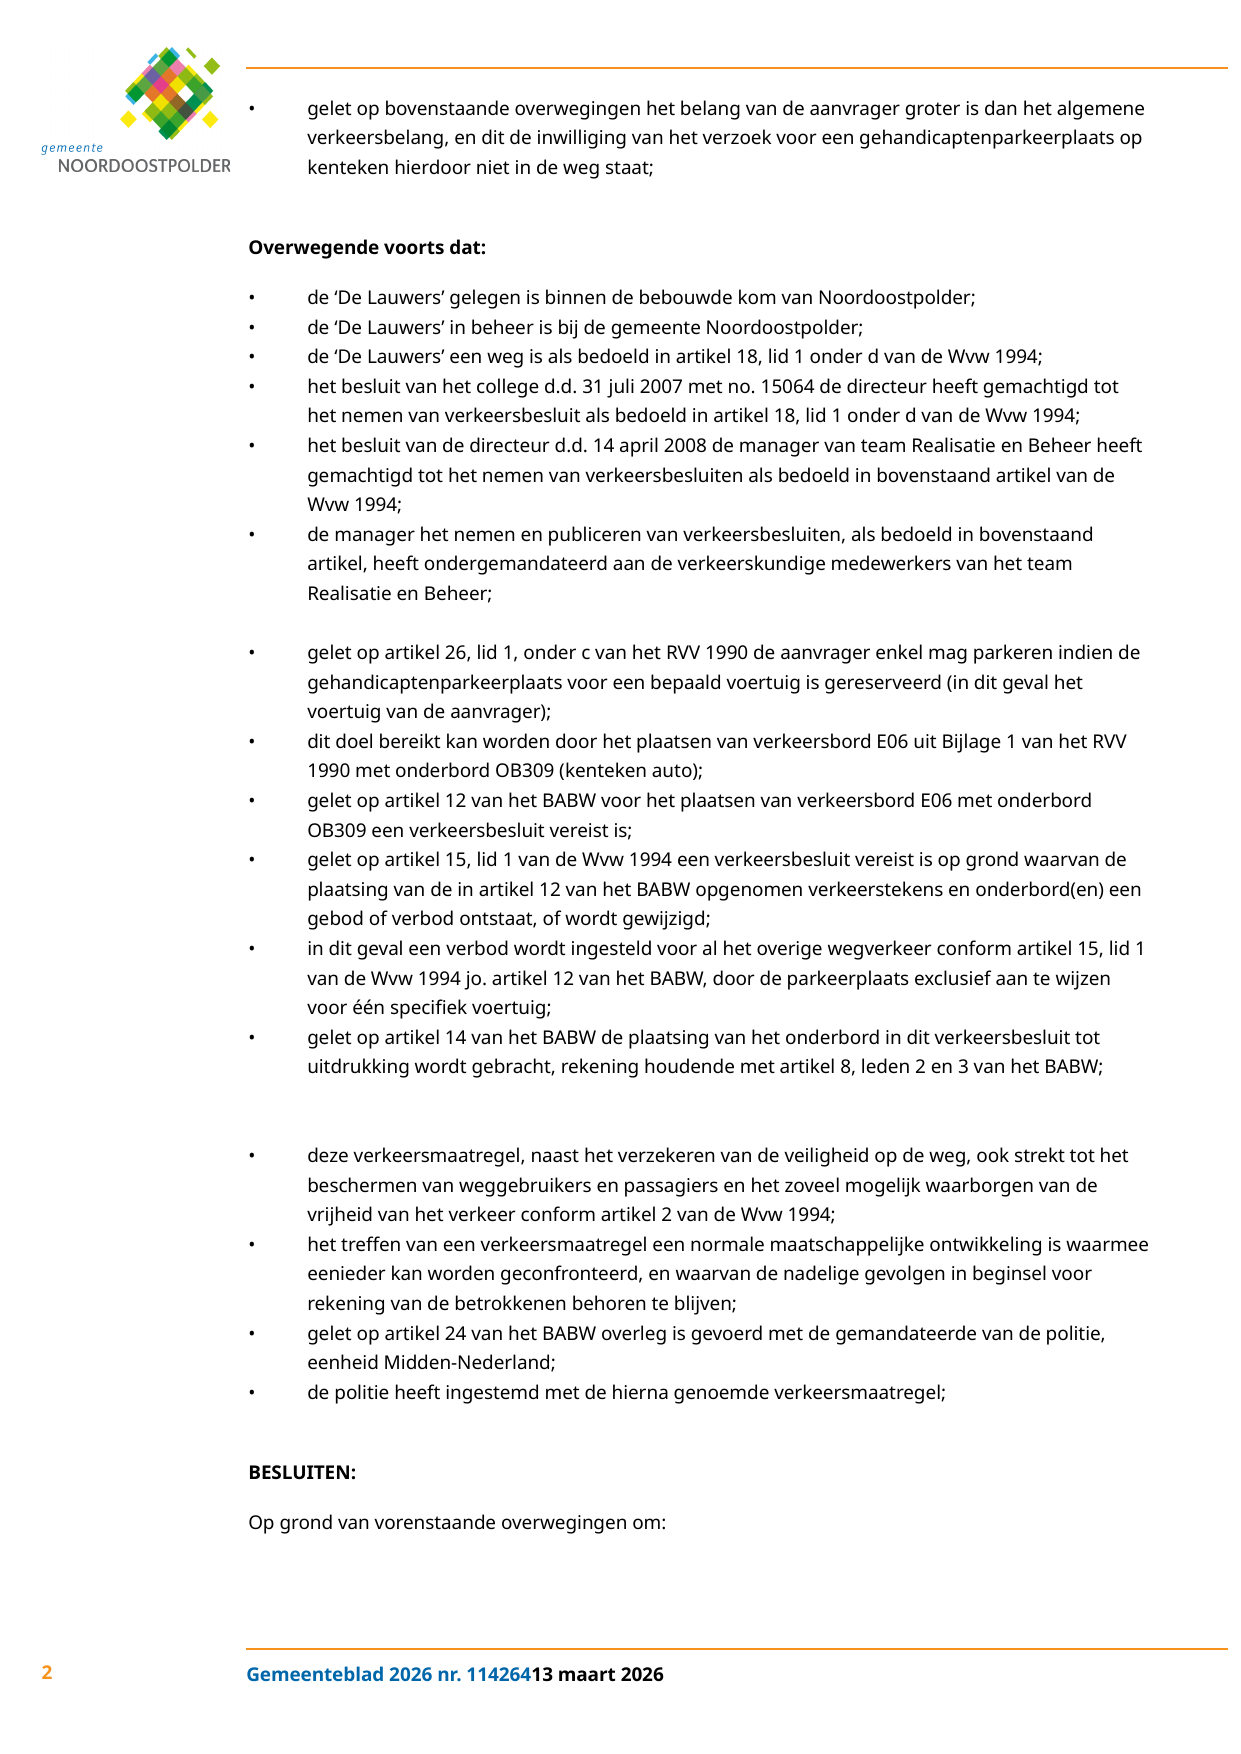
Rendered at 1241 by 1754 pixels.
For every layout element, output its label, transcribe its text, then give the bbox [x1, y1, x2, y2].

text Overwegende voorts dat: [248, 234, 1152, 260]
list het besluit van de directeur d.d. 14 april 2008 de manager van team Realisatie en Beheer heeft gemachtigd tot het nemen van verkeersbesluiten als bedoeld in bovenstaand artikel van de Wvw 1994; [248, 432, 1152, 517]
list gelet op artikel 24 van het BABW overleg is gevoerd met de gemandateerde van de politie, eenheid Midden-Nederland; [248, 1320, 1152, 1375]
list gelet op artikel 15, lid 1 van de Wvw 1994 een verkeersbesluit vereist is op grond waarvan de plaatsing van de in artikel 12 van het BABW opgenomen verkeerstekens en onderbord(en) een gebod of verbod ontstaat, of wordt gewijzigd; [248, 846, 1152, 931]
list deze verkeersmaatregel, naast het verzekeren van de veiligheid op de weg, ook strekt tot het beschermen van weggebruikers en passagiers en het zoveel mogelijk waarborgen van de vrijheid van het verkeer conform artikel 2 van de Wvw 1994; [248, 1142, 1152, 1227]
list het treffen van een verkeersmaatregel een normale maatschappelijke ontwikkeling is waarmee eenieder kan worden geconfronteerd, en waarvan de nadelige gevolgen in beginsel voor rekening van de betrokkenen behoren te blijven; [248, 1231, 1152, 1316]
list in dit geval een verbod wordt ingesteld voor al het overige wegverkeer conform artikel 15, lid 1 van de Wvw 1994 jo. artikel 12 van het BABW, door de parkeerplaats exclusief aan te wijzen voor één specifiek voertuig; [248, 935, 1152, 1020]
list de ‘De Lauwers’ in beheer is bij de gemeente Noordoostpolder; [248, 314, 1152, 340]
list de ‘De Lauwers’ een weg is als bedoeld in artikel 18, lid 1 onder d van de Wvw 1994; [248, 343, 1152, 369]
list gelet op artikel 26, lid 1, onder c van het RVV 1990 de aanvrager enkel mag parkeren indien de gehandicaptenparkeerplaats voor een bepaald voertuig is gereserveerd (in dit geval het voertuig van de aanvrager); [248, 639, 1152, 724]
list het besluit van het college d.d. 31 juli 2007 met no. 15064 de directeur heeft gemachtigd tot het nemen van verkeersbesluit als bedoeld in artikel 18, lid 1 onder d van de Wvw 1994; [248, 373, 1152, 428]
list gelet op artikel 12 van het BABW voor het plaatsen van verkeersbord E06 met onderbord OB309 een verkeersbesluit vereist is; [248, 787, 1152, 843]
list de politie heeft ingestemd met de hierna genoemde verkeersmaatregel; [248, 1379, 1152, 1405]
list de ‘De Lauwers’ gelegen is binnen de bebouwde kom van Noordoostpolder; [248, 284, 1152, 310]
list gelet op bovenstaande overwegingen het belang van de aanvrager groter is dan het algemene verkeersbelang, en dit de inwilliging van het verzoek voor een gehandicaptenparkeerplaats op kenteken hierdoor niet in de weg staat; [248, 95, 1152, 180]
list de manager het nemen en publiceren van verkeersbesluiten, als bedoeld in bovenstaand artikel, heeft ondergemandateerd aan de verkeerskundige medewerkers van het team Realisatie en Beheer; [248, 521, 1152, 606]
text Op grond van vorenstaande overwegingen om: [248, 1509, 1152, 1535]
picture [41, 47, 231, 172]
list gelet op artikel 14 van het BABW de plaatsing van het onderbord in dit verkeersbesluit tot uitdrukking wordt gebracht, rekening houdende met artikel 8, leden 2 en 3 van het BABW; [248, 1024, 1152, 1079]
text BESLUITEN: [248, 1459, 1152, 1485]
list dit doel bereikt kan worden door het plaatsen van verkeersbord E06 uit Bijlage 1 van het RVV 1990 met onderbord OB309 (kenteken auto); [248, 728, 1152, 783]
